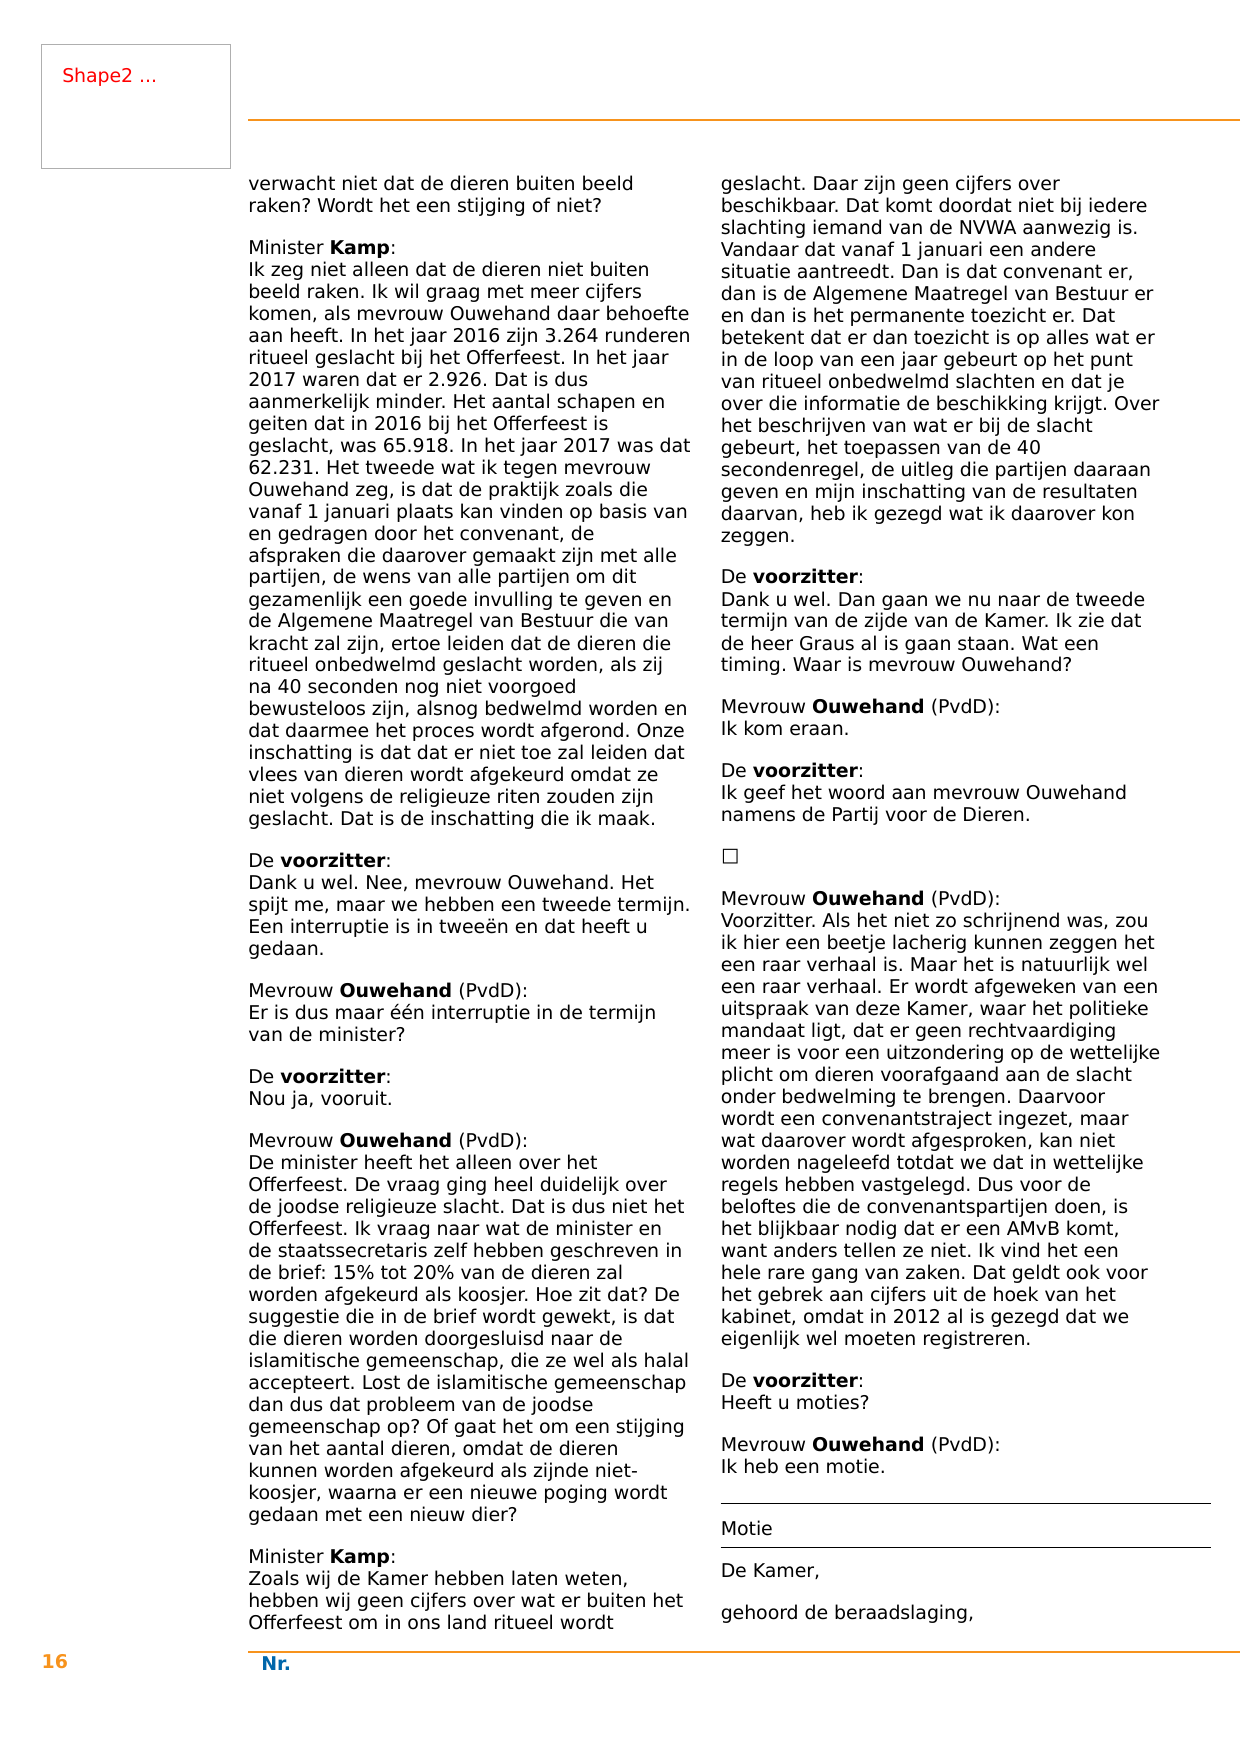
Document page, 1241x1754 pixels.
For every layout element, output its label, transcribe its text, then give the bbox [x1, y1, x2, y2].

text geslacht. Daar zijn geen cijfers over beschikbaar. Dat komt doordat niet bij iedere slachting iemand van de NVWA aanwezig is. Vandaar dat vanaf 1 januari een andere situatie aantreedt. Dan is dat convenant er, dan is de Algemene Maatregel van Bestuur er en dan is het permanente toezicht er. Dat betekent dat er dan toezicht is op alles wat er in de loop van een jaar gebeurt op het punt van ritueel onbedwelmd slachten en dat je over die informatie de beschikking krijgt. Over het beschrijven van wat er bij de slacht gebeurt, het toepassen van de 40 secondenregel, de uitleg die partijen daaraan geven en mijn inschatting van de resultaten daarvan, heb ik gezegd wat ik daarover kon zeggen. [721, 173, 1163, 546]
text Mevrouw Ouwehand (PvdD): [721, 1434, 1163, 1456]
text gehoord de beraadslaging, [721, 1602, 1163, 1623]
text De voorzitter: [248, 1066, 691, 1088]
text ⬜ [721, 846, 1163, 868]
text Minister Kamp: [248, 237, 691, 259]
text De voorzitter: [248, 850, 691, 872]
text Voorzitter. Als het niet zo schrijnend was, zou ik hier een beetje lacherig kunnen zeggen het een raar verhaal is. Maar het is natuurlijk wel een raar verhaal. Er wordt afgeweken van een uitspraak van deze Kamer, waar het politieke mandaat ligt, dat er geen rechtvaardiging meer is voor een uitzondering op de wettelijke plicht om dieren voorafgaand aan de slacht onder bedwelming te brengen. Daarvoor wordt een convenantstraject ingezet, maar wat daarover wordt afgesproken, kan niet worden nageleefd totdat we dat in wettelijke regels hebben vastgelegd. Dus voor de beloftes die de convenantspartijen doen, is het blijkbaar nodig dat er een AMvB komt, want anders tellen ze niet. Ik vind het een hele rare gang van zaken. Dat geldt ook voor het gebrek aan cijfers uit de hoek van het kabinet, omdat in 2012 al is gezegd dat we eigenlijk wel moeten registreren. [721, 910, 1163, 1350]
text Ik geef het woord aan mevrouw Ouwehand namens de Partij voor de Dieren. [721, 782, 1163, 826]
text Heeft u moties? [721, 1392, 1163, 1414]
text De Kamer, [721, 1559, 1163, 1582]
text verwacht niet dat de dieren buiten beeld raken? Wordt het een stijging of niet? [248, 173, 691, 217]
text Zoals wij de Kamer hebben laten weten, hebben wij geen cijfers over wat er buiten het Offerfeest om in ons land ritueel wordt [248, 1568, 691, 1633]
text Ik kom eraan. [721, 718, 1163, 740]
text Minister Kamp: [248, 1546, 691, 1568]
text Nou ja, vooruit. [248, 1088, 691, 1110]
text De voorzitter: [721, 760, 1163, 782]
text Er is dus maar één interruptie in de termijn van de minister? [248, 1002, 691, 1046]
text De minister heeft het alleen over het Offerfeest. De vraag ging heel duidelijk over de joodse religieuze slacht. Dat is dus niet het Offerfeest. Ik vraag naar wat de minister en de staatssecretaris zelf hebben geschreven in de brief: 15% tot 20% van de dieren zal worden afgekeurd als koosjer. Hoe zit dat? De suggestie die in de brief wordt gewekt, is dat die dieren worden doorgesluisd naar de islamitische gemeenschap, die ze wel als halal accepteert. Lost de islamitische gemeenschap dan dus dat probleem van de joodse gemeenschap op? Of gaat het om een stijging van het aantal dieren, omdat de dieren kunnen worden afgekeurd als zijnde niet-koosjer, waarna er een nieuwe poging wordt gedaan met een nieuw dier? [248, 1152, 691, 1526]
text Dank u wel. Nee, mevrouw Ouwehand. Het spijt me, maar we hebben een tweede termijn. Een interruptie is in tweeën en dat heeft u gedaan. [248, 872, 691, 960]
text Mevrouw Ouwehand (PvdD): [721, 888, 1163, 910]
text Ik zeg niet alleen dat de dieren niet buiten beeld raken. Ik wil graag met meer cijfers komen, als mevrouw Ouwehand daar behoefte aan heeft. In het jaar 2016 zijn 3.264 runderen ritueel geslacht bij het Offerfeest. In het jaar 2017 waren dat er 2.926. Dat is dus aanmerkelijk minder. Het aantal schapen en geiten dat in 2016 bij het Offerfeest is geslacht, was 65.918. In het jaar 2017 was dat 62.231. Het tweede wat ik tegen mevrouw Ouwehand zeg, is dat de praktijk zoals die vanaf 1 januari plaats kan vinden op basis van en gedragen door het convenant, de afspraken die daarover gemaakt zijn met alle partijen, de wens van alle partijen om dit gezamenlijk een goede invulling te geven en de Algemene Maatregel van Bestuur die van kracht zal zijn, ertoe leiden dat de dieren die ritueel onbedwelmd geslacht worden, als zij na 40 seconden nog niet voorgoed bewusteloos zijn, alsnog bedwelmd worden en dat daarmee het proces wordt afgerond. Onze inschatting is dat dat er niet toe zal leiden dat vlees van dieren wordt afgekeurd omdat ze niet volgens de religieuze riten zouden zijn geslacht. Dat is de inschatting die ik maak. [248, 259, 691, 830]
text Mevrouw Ouwehand (PvdD): [721, 696, 1163, 718]
text De voorzitter: [721, 566, 1163, 588]
text Mevrouw Ouwehand (PvdD): [248, 980, 691, 1002]
text Motie [721, 1518, 1163, 1539]
text Dank u wel. Dan gaan we nu naar de tweede termijn van de zijde van de Kamer. Ik zie dat de heer Graus al is gaan staan. Wat een timing. Waar is mevrouw Ouwehand? [721, 588, 1163, 676]
text De voorzitter: [721, 1370, 1163, 1392]
text Ik heb een motie. [721, 1456, 1163, 1478]
text Mevrouw Ouwehand (PvdD): [248, 1130, 691, 1152]
